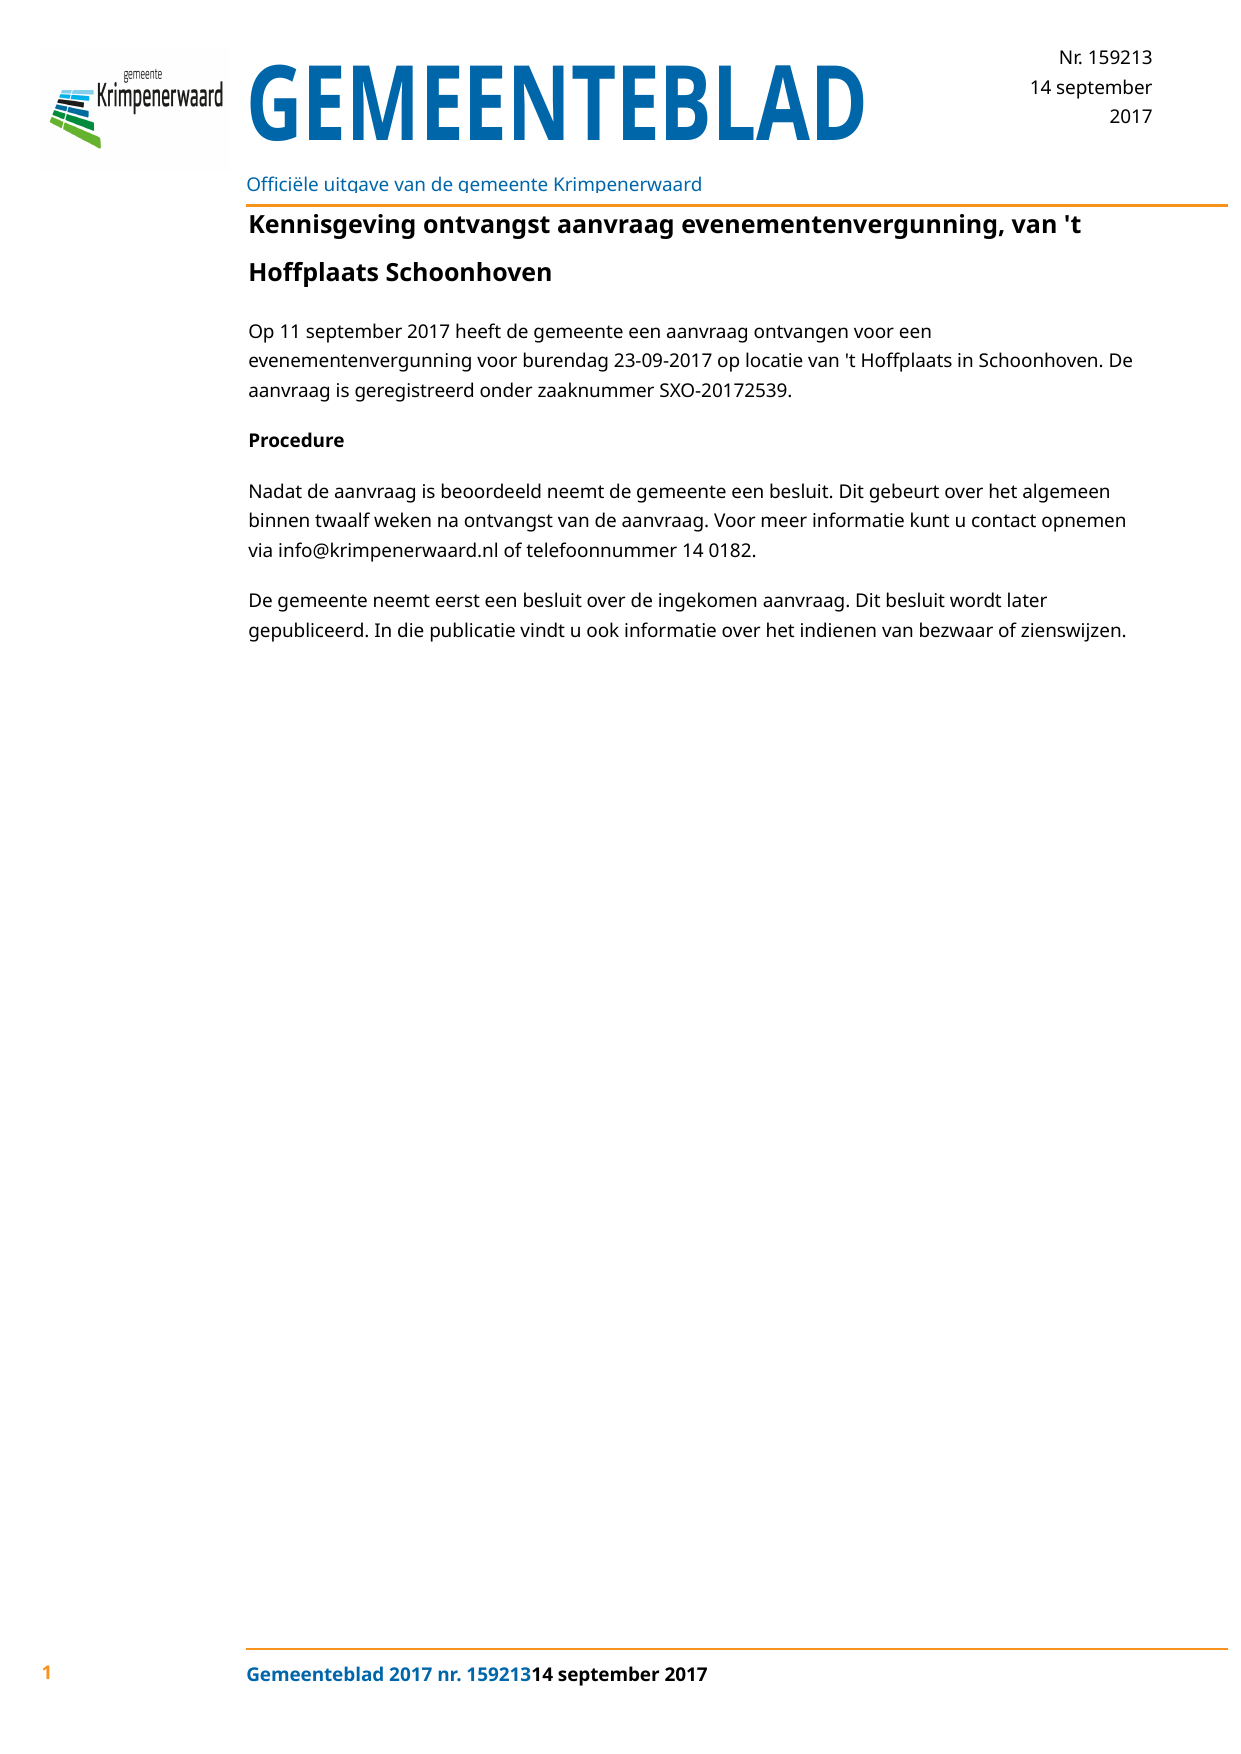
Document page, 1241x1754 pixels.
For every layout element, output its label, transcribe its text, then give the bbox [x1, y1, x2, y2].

text Nadat de aanvraag is beoordeeld neemt de gemeente een besluit. Dit gebeurt over het algemeen binnen twaalf weken na ontvangst van de aanvraag. Voor meer informatie kunt u contact opnemen via info@krimpenerwaard.nl of telefoonnummer 14 0182. [248, 478, 1152, 563]
picture [41, 47, 231, 172]
text De gemeente neemt eerst een besluit over de ingekomen aanvraag. Dit besluit wordt later gepubliceerd. In die publicatie vindt u ook informatie over het indienen van bezwaar of zienswijzen. [248, 587, 1152, 643]
text Kennisgeving ontvangst aanvraag evenementenvergunning, van 't Hoffplaats Schoonhoven [248, 207, 1152, 288]
text Procedure [248, 427, 1152, 453]
text Op 11 september 2017 heeft de gemeente een aanvraag ontvangen voor een evenementenvergunning voor burendag 23-09-2017 op locatie van 't Hoffplaats in Schoonhoven. De aanvraag is geregistreerd onder zaaknummer SXO-20172539. [248, 318, 1152, 403]
